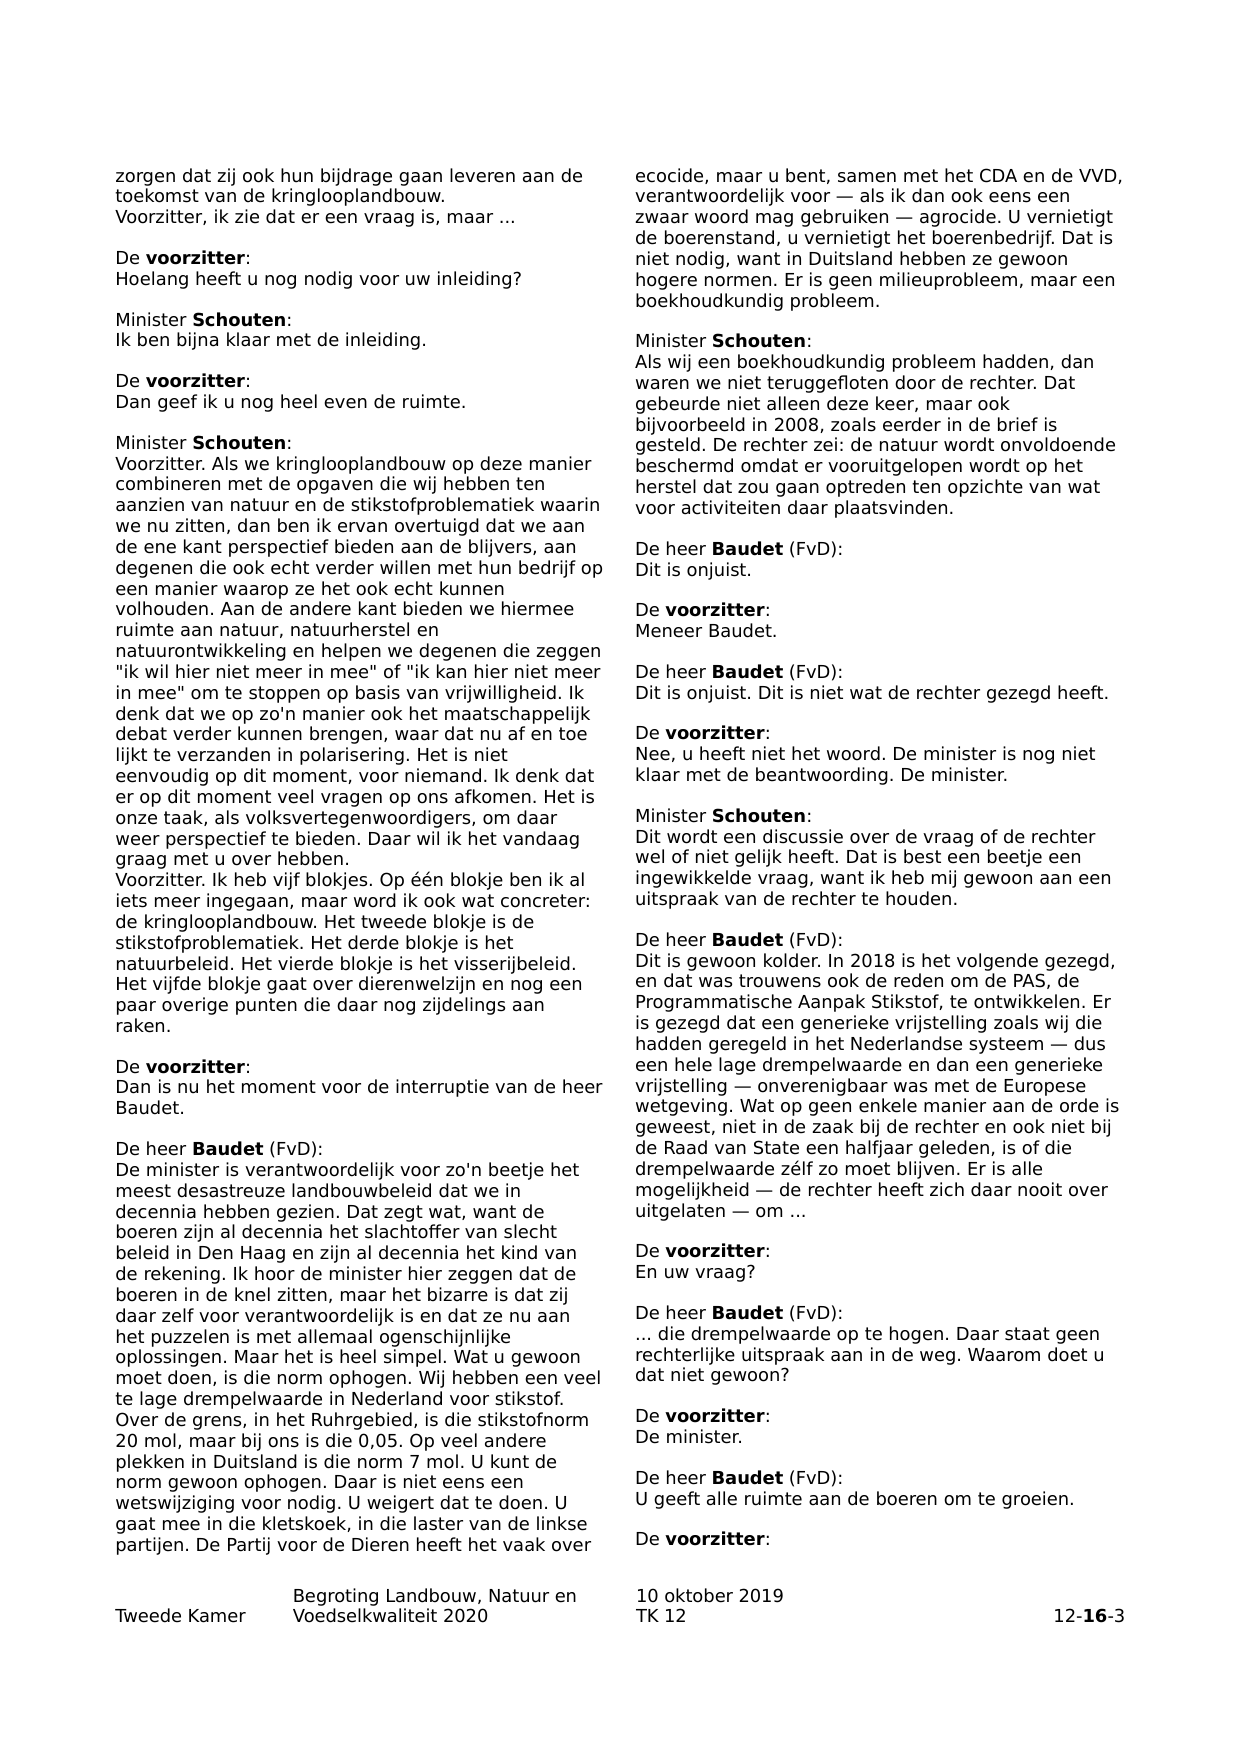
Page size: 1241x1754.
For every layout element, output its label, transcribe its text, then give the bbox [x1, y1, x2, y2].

text Ik ben bijna klaar met de inleiding. [115, 330, 605, 351]
text De voorzitter: [115, 371, 605, 392]
text De heer Baudet (FvD): [635, 1468, 1125, 1488]
text De voorzitter: [635, 1241, 1125, 1262]
text De heer Baudet (FvD): [635, 930, 1125, 950]
text De minister is verantwoordelijk voor zo'n beetje het meest desastreuze landbouwbeleid dat we in decennia hebben gezien. Dat zegt wat, want de boeren zijn al decennia het slachtoffer van slecht beleid in Den Haag en zijn al decennia het kind van de rekening. Ik hoor de minister hier zeggen dat de boeren in de knel zitten, maar het bizarre is dat zij daar zelf voor verantwoordelijk is en dat ze nu aan het puzzelen is met allemaal ogenschijnlijke oplossingen. Maar het is heel simpel. Wat u gewoon moet doen, is die norm ophogen. Wij hebben een veel te lage drempelwaarde in Nederland voor stikstof. Over de grens, in het Ruhrgebied, is die stikstofnorm 20 mol, maar bij ons is die 0,05. Op veel andere plekken in Duitsland is die norm 7 mol. U kunt de norm gewoon ophogen. Daar is niet eens een wetswijziging voor nodig. U weigert dat te doen. U gaat mee in die kletskoek, in die laster van de linkse partijen. De Partij voor de Dieren heeft het vaak over [115, 1160, 605, 1556]
text Dit is onjuist. Dit is niet wat de rechter gezegd heeft. [635, 682, 1125, 703]
text Minister Schouten: [635, 331, 1125, 352]
text Dan geef ik u nog heel even de ruimte. [115, 392, 605, 412]
text Voorzitter. Als we kringlooplandbouw op deze manier combineren met de opgaven die wij hebben ten aanzien van natuur en de stikstofproblematiek waarin we nu zitten, dan ben ik ervan overtuigd dat we aan de ene kant perspectief bieden aan de blijvers, aan degenen die ook echt verder willen met hun bedrijf op een manier waarop ze het ook echt kunnen volhouden. Aan de andere kant bieden we hiermee ruimte aan natuur, natuurherstel en natuurontwikkeling en helpen we degenen die zeggen "ik wil hier niet meer in mee" of "ik kan hier niet meer in mee" om te stoppen op basis van vrijwilligheid. Ik denk dat we op zo'n manier ook het maatschappelijk debat verder kunnen brengen, waar dat nu af en toe lijkt te verzanden in polarisering. Het is niet eenvoudig op dit moment, voor niemand. Ik denk dat er op dit moment veel vragen op ons afkomen. Het is onze taak, als volksvertegenwoordigers, om daar weer perspectief te bieden. Daar wil ik het vandaag graag met u over hebben. [115, 453, 605, 870]
text En uw vraag? [635, 1262, 1125, 1283]
text De voorzitter: [115, 248, 605, 268]
text De heer Baudet (FvD): [635, 538, 1125, 559]
text De voorzitter: [635, 723, 1125, 744]
text Dit is gewoon kolder. In 2018 is het volgende gezegd, en dat was trouwens ook de reden om de PAS, de Programmatische Aanpak Stikstof, te ontwikkelen. Er is gezegd dat een generieke vrijstelling zoals wij die hadden geregeld in het Nederlandse systeem — dus een hele lage drempelwaarde en dan een generieke vrijstelling — onverenigbaar was met de Europese wetgeving. Wat op geen enkele manier aan de orde is geweest, niet in de zaak bij de rechter en ook niet bij de Raad van State een halfjaar geleden, is of die drempelwaarde zélf zo moet blijven. Er is alle mogelijkheid — de rechter heeft zich daar nooit over uitgelaten — om ... [635, 950, 1125, 1221]
text De voorzitter: [635, 1406, 1125, 1427]
text Hoelang heeft u nog nodig voor uw inleiding? [115, 268, 605, 289]
text De heer Baudet (FvD): [635, 1303, 1125, 1323]
text Minister Schouten: [115, 432, 605, 453]
text Dit wordt een discussie over de vraag of de rechter wel of niet gelijk heeft. Dat is best een beetje een ingewikkelde vraag, want ik heb mij gewoon aan een uitspraak van de rechter te houden. [635, 826, 1125, 910]
text Voorzitter, ik zie dat er een vraag is, maar ... [115, 207, 605, 228]
text Meneer Baudet. [635, 621, 1125, 642]
text De voorzitter: [115, 1057, 605, 1077]
text De minister. [635, 1427, 1125, 1448]
text zorgen dat zij ook hun bijdrage gaan leveren aan de toekomst van de kringlooplandbouw. [115, 165, 605, 207]
text De heer Baudet (FvD): [635, 662, 1125, 682]
text De voorzitter: [635, 1529, 1125, 1550]
text Nee, u heeft niet het woord. De minister is nog niet klaar met de beantwoording. De minister. [635, 744, 1125, 786]
text De heer Baudet (FvD): [115, 1139, 605, 1160]
text U geeft alle ruimte aan de boeren om te groeien. [635, 1488, 1125, 1509]
text Dan is nu het moment voor de interruptie van de heer Baudet. [115, 1077, 605, 1119]
text Minister Schouten: [635, 806, 1125, 826]
text Minister Schouten: [115, 309, 605, 330]
text De voorzitter: [635, 600, 1125, 621]
text ... die drempelwaarde op te hogen. Daar staat geen rechterlijke uitspraak aan in de weg. Waarom doet u dat niet gewoon? [635, 1323, 1125, 1386]
text Voorzitter. Ik heb vijf blokjes. Op één blokje ben ik al iets meer ingegaan, maar word ik ook wat concreter: de kringlooplandbouw. Het tweede blokje is de stikstofproblematiek. Het derde blokje is het natuurbeleid. Het vierde blokje is het visserijbeleid. Het vijfde blokje gaat over dierenwelzijn en nog een paar overige punten die daar nog zijdelings aan raken. [115, 870, 605, 1037]
text ecocide, maar u bent, samen met het CDA en de VVD, verantwoordelijk voor — als ik dan ook eens een zwaar woord mag gebruiken — agrocide. U vernietigt de boerenstand, u vernietigt het boerenbedrijf. Dat is niet nodig, want in Duitsland hebben ze gewoon hogere normen. Er is geen milieuprobleem, maar een boekhoudkundig probleem. [635, 165, 1125, 311]
text Als wij een boekhoudkundig probleem hadden, dan waren we niet teruggefloten door de rechter. Dat gebeurde niet alleen deze keer, maar ook bijvoorbeeld in 2008, zoals eerder in de brief is gesteld. De rechter zei: de natuur wordt onvoldoende beschermd omdat er vooruitgelopen wordt op het herstel dat zou gaan optreden ten opzichte van wat voor activiteiten daar plaatsvinden. [635, 352, 1125, 518]
text Dit is onjuist. [635, 559, 1125, 580]
